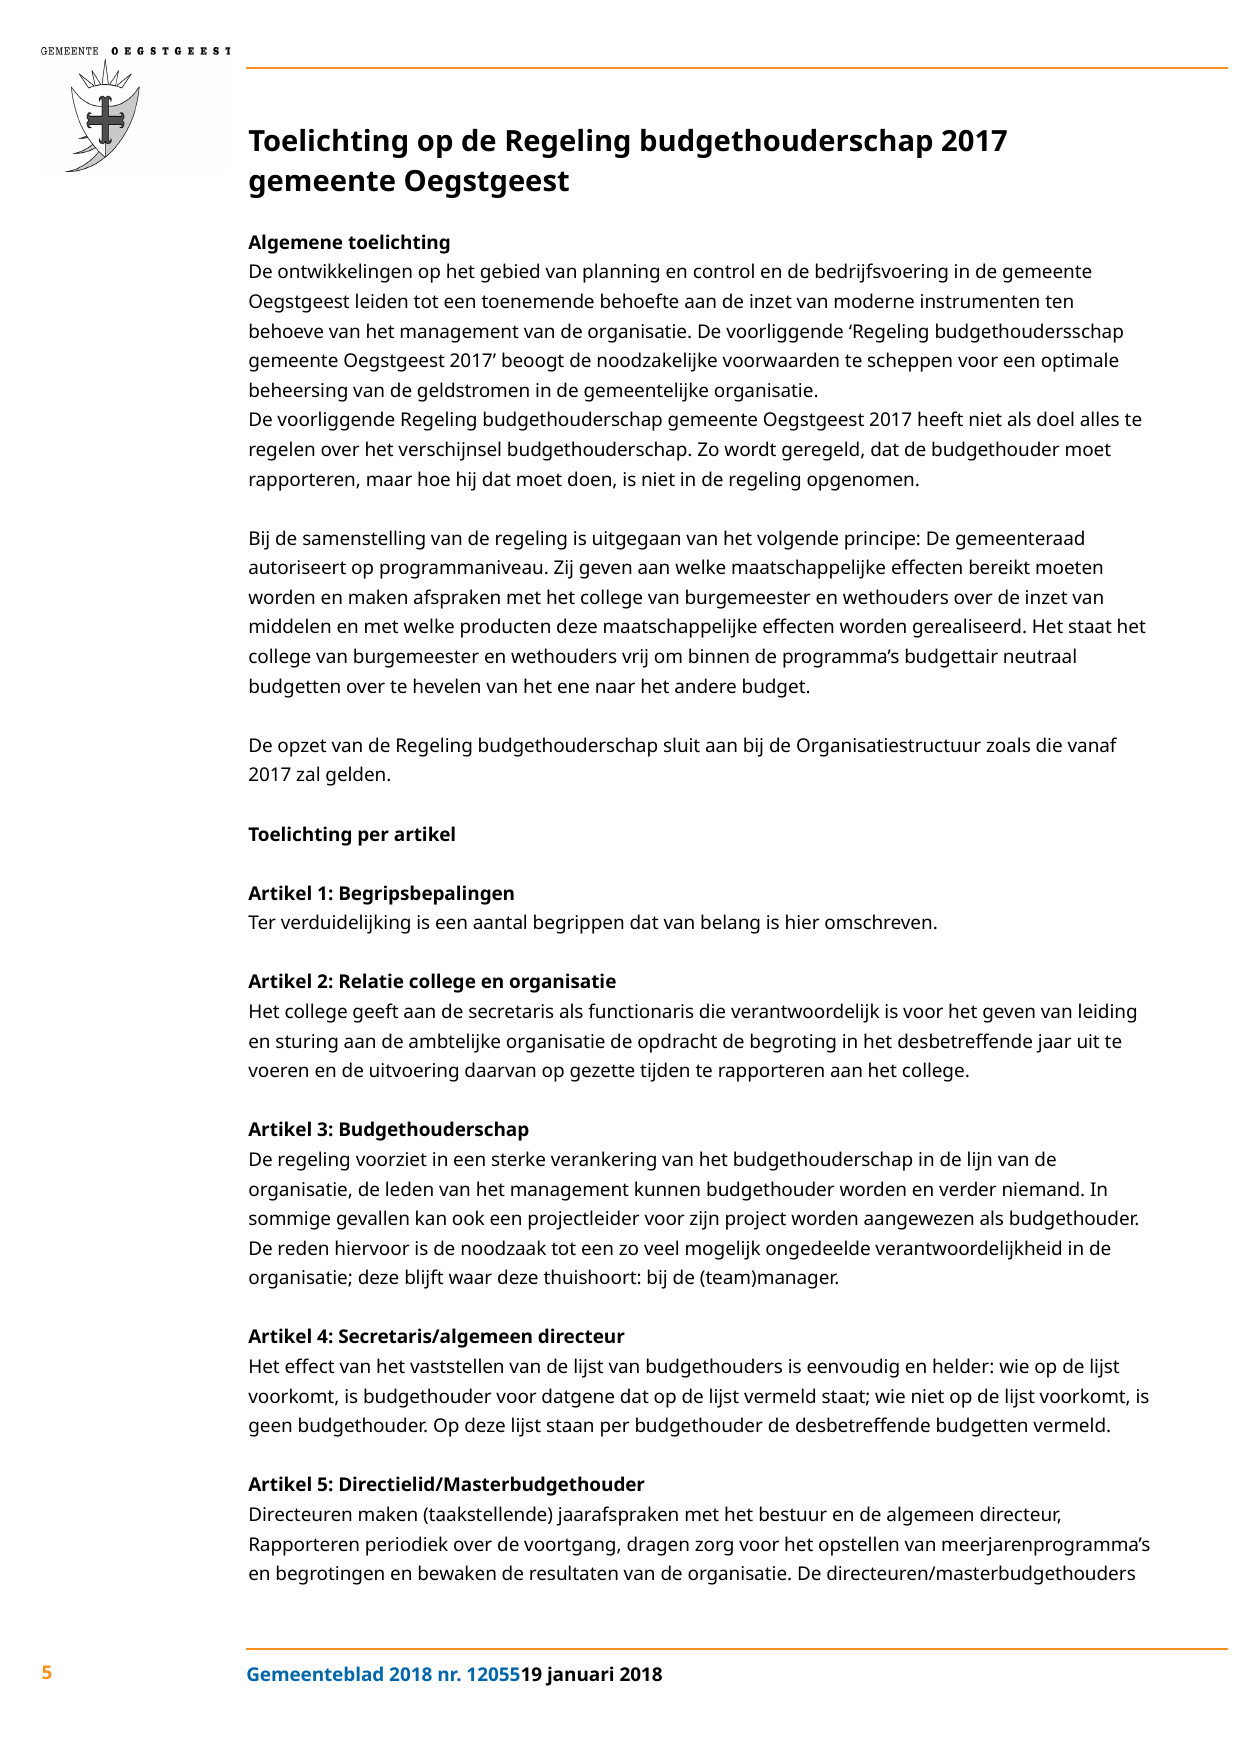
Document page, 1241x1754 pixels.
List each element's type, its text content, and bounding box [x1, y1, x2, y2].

text Toelichting op de Regeling budgethouderschap 2017 gemeente Oegstgeest [248, 121, 1152, 200]
text Artikel 1: Begripsbepalingen [248, 880, 1152, 906]
text Artikel 5: Directielid/Masterbudgethouder [248, 1472, 1152, 1497]
text Artikel 3: Budgethouderschap [248, 1117, 1152, 1142]
text Toelichting per artikel [248, 821, 1152, 846]
text De ontwikkelingen op het gebied van planning en control en de bedrijfsvoering in de gemeente Oegstgeest leiden tot een toenemende behoefte aan de inzet van moderne instrumenten ten behoeve van het management van de organisatie. De voorliggende ‘Regeling budgethoudersschap gemeente Oegstgeest 2017’ beoogt de noodzakelijke voorwaarden te scheppen voor een optimale beheersing van de geldstromen in de gemeentelijke organisatie. [248, 259, 1152, 403]
text De opzet van de Regeling budgethouderschap sluit aan bij de Organisatiestructuur zoals die vanaf 2017 zal gelden. [248, 732, 1152, 787]
text Artikel 4: Secretaris/algemeen directeur [248, 1324, 1152, 1349]
text Directeuren maken (taakstellende) jaarafspraken met het bestuur en de algemeen directeur, Rapporteren periodiek over de voortgang, dragen zorg voor het opstellen van meerjarenprogramma’s en begrotingen en bewaken de resultaten van de organisatie. De directeuren/masterbudgethouders [248, 1501, 1152, 1586]
picture [41, 47, 231, 172]
text Het effect van het vaststellen van de lijst van budgethouders is eenvoudig en helder: wie op de lijst voorkomt, is budgethouder voor datgene dat op de lijst vermeld staat; wie niet op de lijst voorkomt, is geen budgethouder. Op deze lijst staan per budgethouder de desbetreffende budgetten vermeld. [248, 1353, 1152, 1438]
text De regeling voorziet in een sterke verankering van het budgethouderschap in de lijn van de organisatie, de leden van het management kunnen budgethouder worden en verder niemand. In sommige gevallen kan ook een projectleider voor zijn project worden aangewezen als budgethouder. De reden hiervoor is de noodzaak tot een zo veel mogelijk ongedeelde verantwoordelijkheid in de organisatie; deze blijft waar deze thuishoort: bij de (team)manager. [248, 1146, 1152, 1290]
text Algemene toelichting [248, 229, 1152, 255]
text Artikel 2: Relatie college en organisatie [248, 969, 1152, 994]
text Ter verduidelijking is een aantal begrippen dat van belang is hier omschreven. [248, 909, 1152, 935]
text Bij de samenstelling van de regeling is uitgegaan van het volgende principe: De gemeenteraad autoriseert op programmaniveau. Zij geven aan welke maatschappelijke effecten bereikt moeten worden en maken afspraken met het college van burgemeester en wethouders over de inzet van middelen en met welke producten deze maatschappelijke effecten worden gerealiseerd. Het staat het college van burgemeester en wethouders vrij om binnen de programma’s budgettair neutraal budgetten over te hevelen van het ene naar het andere budget. [248, 525, 1152, 698]
text De voorliggende Regeling budgethouderschap gemeente Oegstgeest 2017 heeft niet als doel alles te regelen over het verschijnsel budgethouderschap. Zo wordt geregeld, dat de budgethouder moet rapporteren, maar hoe hij dat moet doen, is niet in de regeling opgenomen. [248, 407, 1152, 491]
text Het college geeft aan de secretaris als functionaris die verantwoordelijk is voor het geven van leiding en sturing aan de ambtelijke organisatie de opdracht de begroting in het desbetreffende jaar uit te voeren en de uitvoering daarvan op gezette tijden te rapporteren aan het college. [248, 998, 1152, 1083]
